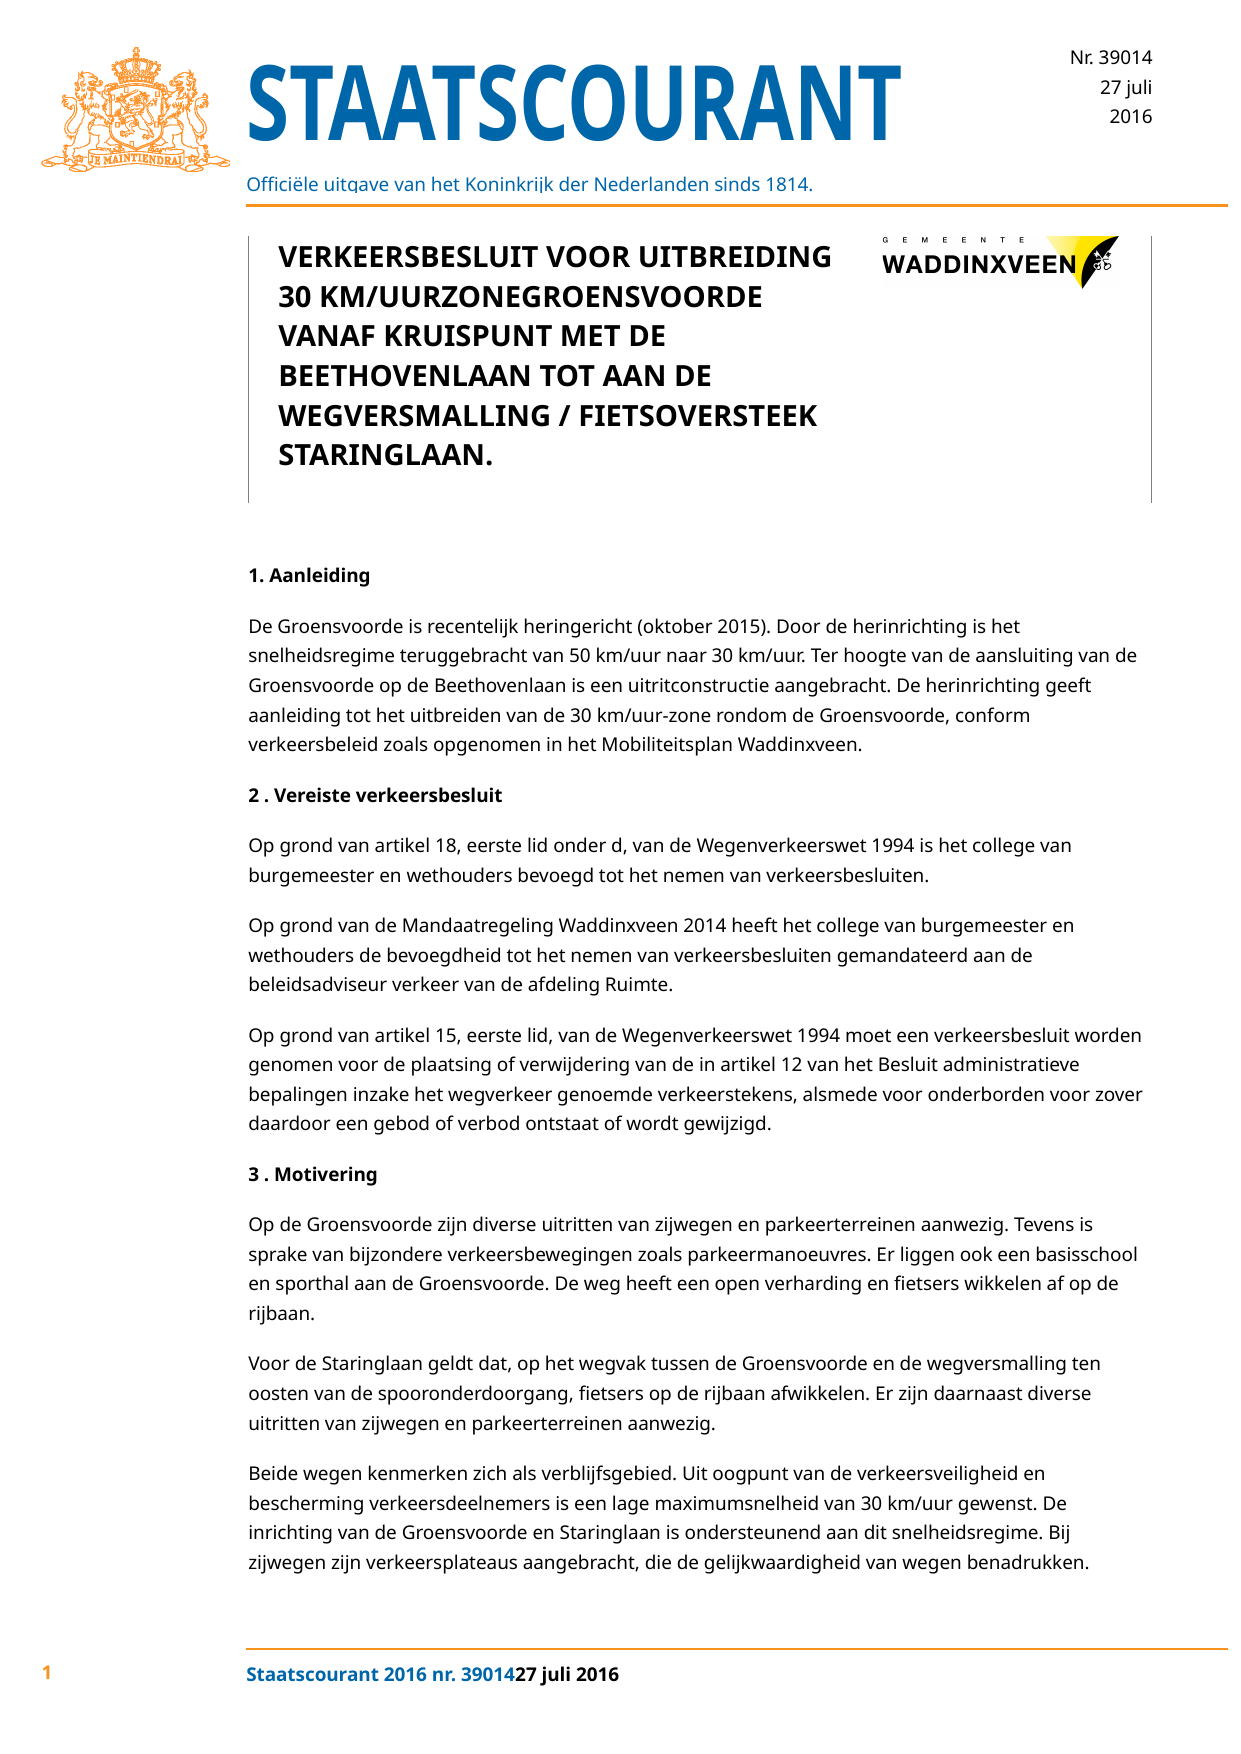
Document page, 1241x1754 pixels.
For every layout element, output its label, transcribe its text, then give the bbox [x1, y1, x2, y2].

text 3 . Motivering [248, 1161, 1152, 1187]
text Op grond van de Mandaatregeling Waddinxveen 2014 heeft het college van burgemeester en wethouders de bevoegdheid tot het nemen van verkeersbesluiten gemandateerd aan de beleidsadviseur verkeer van de afdeling Ruimte. [248, 912, 1152, 997]
picture [41, 47, 231, 172]
text 1. Aanleiding [248, 563, 1152, 588]
text De Groensvoorde is recentelijk heringericht (oktober 2015). Door de herinrichting is het snelheidsregime teruggebracht van 50 km/uur naar 30 km/uur. Ter hoogte van de aansluiting van de Groensvoorde op de Beethovenlaan is een uitritconstructie aangebracht. De herinrichting geeft aanleiding tot het uitbreiden van de 30 km/uur-zone rondom de Groensvoorde, conform verkeersbeleid zoals opgenomen in het Mobiliteitsplan Waddinxveen. [248, 613, 1152, 757]
text 2 . Vereiste verkeersbesluit [248, 782, 1152, 807]
picture [882, 236, 1119, 289]
table_header VERKEERSBESLUIT VOOR UITBREIDING 30 KM/UURZONEGROENSVOORDE VANAF KRUISPUNT MET DE BEETHOVENLAAN TOT AAN DE WEGVERSMALLING / FIETSOVERSTEEK STARINGLAAN. [249, 236, 850, 503]
text Voor de Staringlaan geldt dat, op het wegvak tussen de Groensvoorde en de wegversmalling ten oosten van de spooronderdoorgang, fietsers op de rijbaan afwikkelen. Er zijn daarnaast diverse uitritten van zijwegen en parkeerterreinen aanwezig. [248, 1351, 1152, 1435]
text Op grond van artikel 18, eerste lid onder d, van de Wegenverkeerswet 1994 is het college van burgemeester en wethouders bevoegd tot het nemen van verkeersbesluiten. [248, 832, 1152, 887]
text Op de Groensvoorde zijn diverse uitritten van zijwegen en parkeerterreinen aanwezig. Tevens is sprake van bijzondere verkeersbewegingen zoals parkeermanoeuvres. Er liggen ook een basisschool en sporthal aan de Groensvoorde. De weg heeft een open verharding en fietsers wikkelen af op de rijbaan. [248, 1211, 1152, 1326]
text Op grond van artikel 15, eerste lid, van de Wegenverkeerswet 1994 moet een verkeersbesluit worden genomen voor de plaatsing of verwijdering van de in artikel 12 van het Besluit administratieve bepalingen inzake het wegverkeer genoemde verkeerstekens, alsmede voor onderborden voor zover daardoor een gebod of verbod ontstaat of wordt gewijzigd. [248, 1022, 1152, 1136]
text Beide wegen kenmerken zich als verblijfsgebied. Uit oogpunt van de verkeersveiligheid en bescherming verkeersdeelnemers is een lage maximumsnelheid van 30 km/uur gewenst. De inrichting van de Groensvoorde en Staringlaan is ondersteunend aan dit snelheidsregime. Bij zijwegen zijn verkeersplateaus aangebracht, die de gelijkwaardigheid van wegen benadrukken. [248, 1460, 1152, 1574]
table_header [850, 236, 1151, 503]
